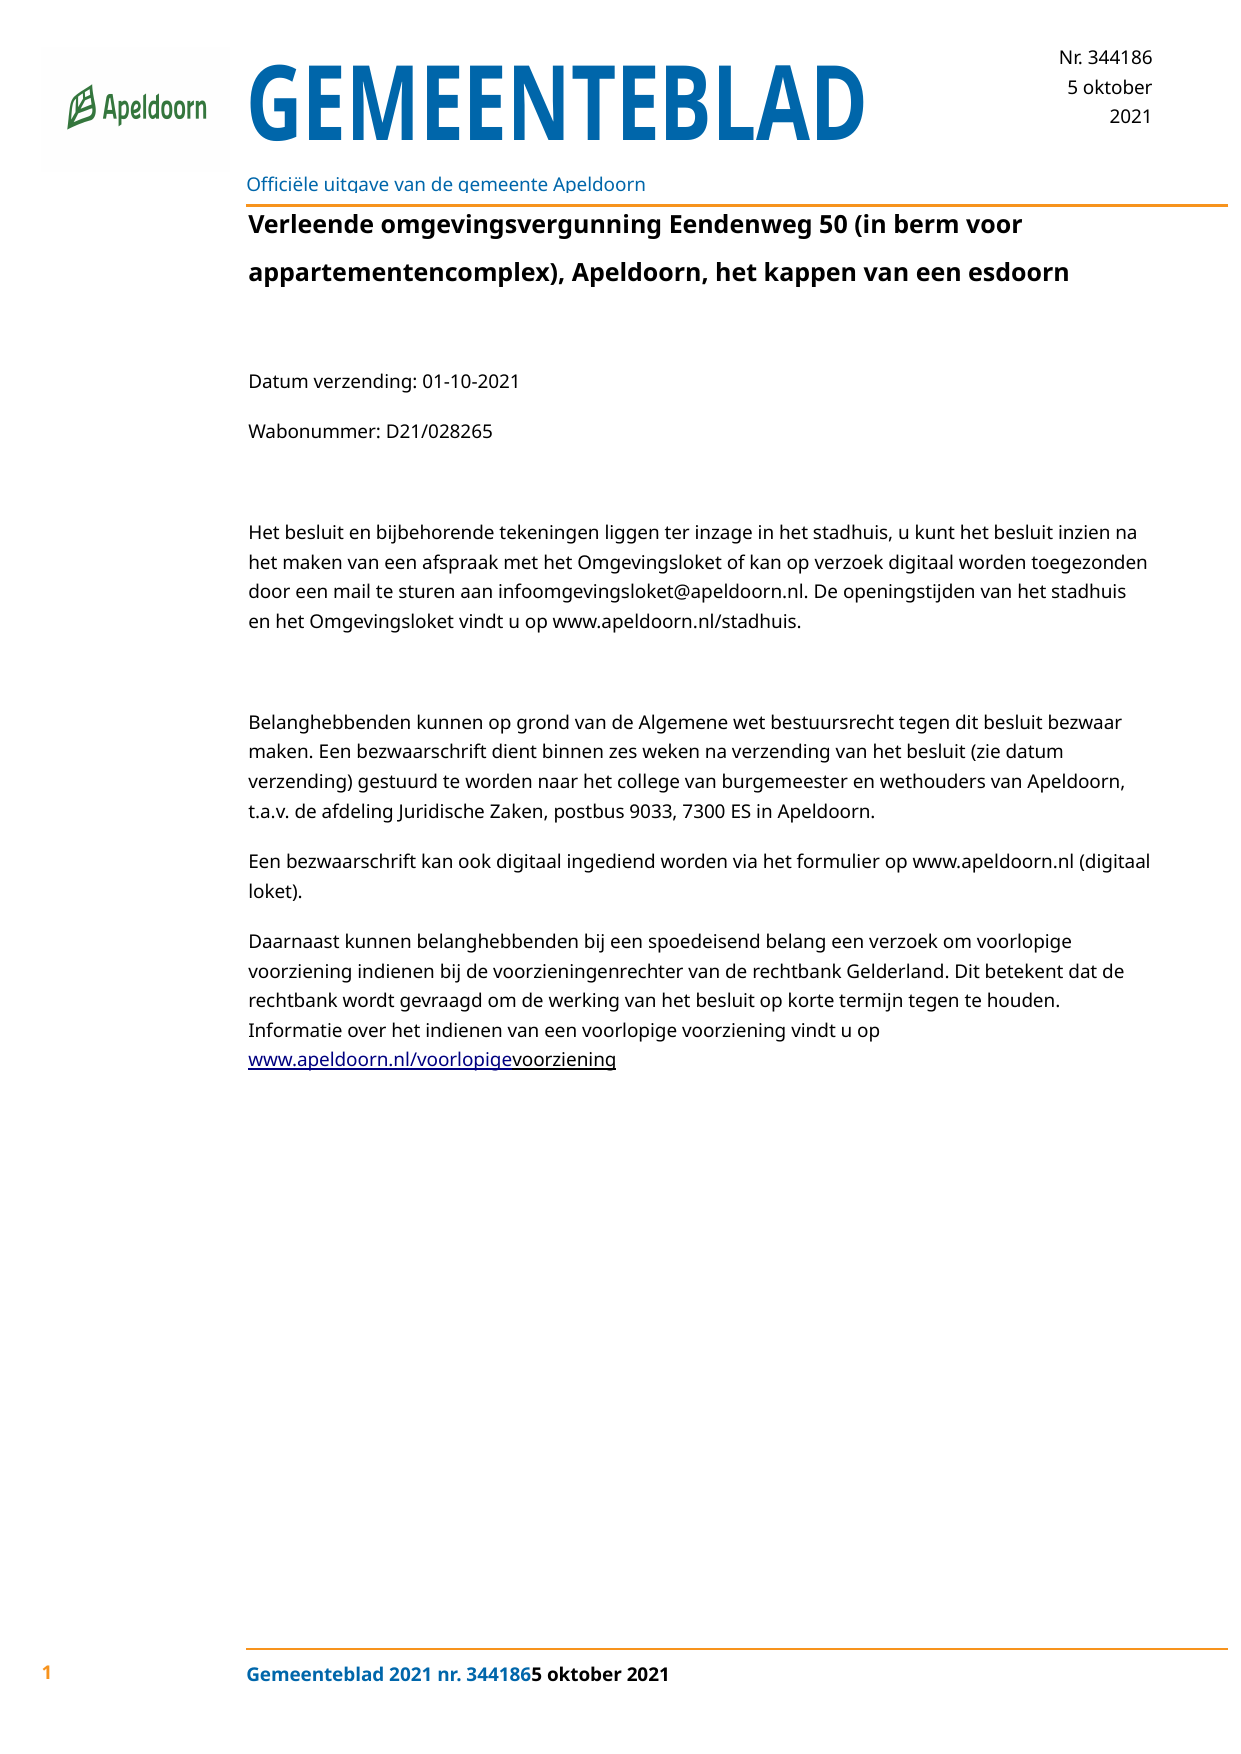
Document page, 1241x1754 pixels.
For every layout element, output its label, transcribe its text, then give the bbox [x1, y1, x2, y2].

picture [41, 47, 231, 172]
text Belanghebbenden kunnen op grond van de Algemene wet bestuursrecht tegen dit besluit bezwaar maken. Een bezwaarschrift dient binnen zes weken na verzending van het besluit (zie datum verzending) gestuurd te worden naar het college van burgemeester en wethouders van Apeldoorn, t.a.v. de afdeling Juridische Zaken, postbus 9033, 7300 ES in Apeldoorn. [248, 709, 1152, 824]
text Daarnaast kunnen belanghebbenden bij een spoedeisend belang een verzoek om voorlopige voorziening indienen bij de voorzieningenrechter van de rechtbank Gelderland. Dit betekent dat de rechtbank wordt gevraagd om de werking van het besluit op korte termijn tegen te houden. Informatie over het indienen van een voorlopige voorziening vindt u op www.apeldoorn.nl/voorlopigevoorziening [248, 928, 1152, 1072]
text Wabonummer: D21/028265 [248, 419, 1152, 444]
text Verleende omgevingsvergunning Eendenweg 50 (in berm voor appartementencomplex), Apeldoorn, het kappen van een esdoorn [248, 207, 1152, 288]
text Datum verzending: 01-10-2021 [248, 368, 1152, 394]
text Het besluit en bijbehorende tekeningen liggen ter inzage in het stadhuis, u kunt het besluit inzien na het maken van een afspraak met het Omgevingsloket of kan op verzoek digitaal worden toegezonden door een mail te sturen aan infoomgevingsloket@apeldoorn.nl. De openingstijden van het stadhuis en het Omgevingsloket vindt u op www.apeldoorn.nl/stadhuis. [248, 519, 1152, 634]
text Een bezwaarschrift kan ook digitaal ingediend worden via het formulier op www.apeldoorn.nl (digitaal loket). [248, 848, 1152, 904]
